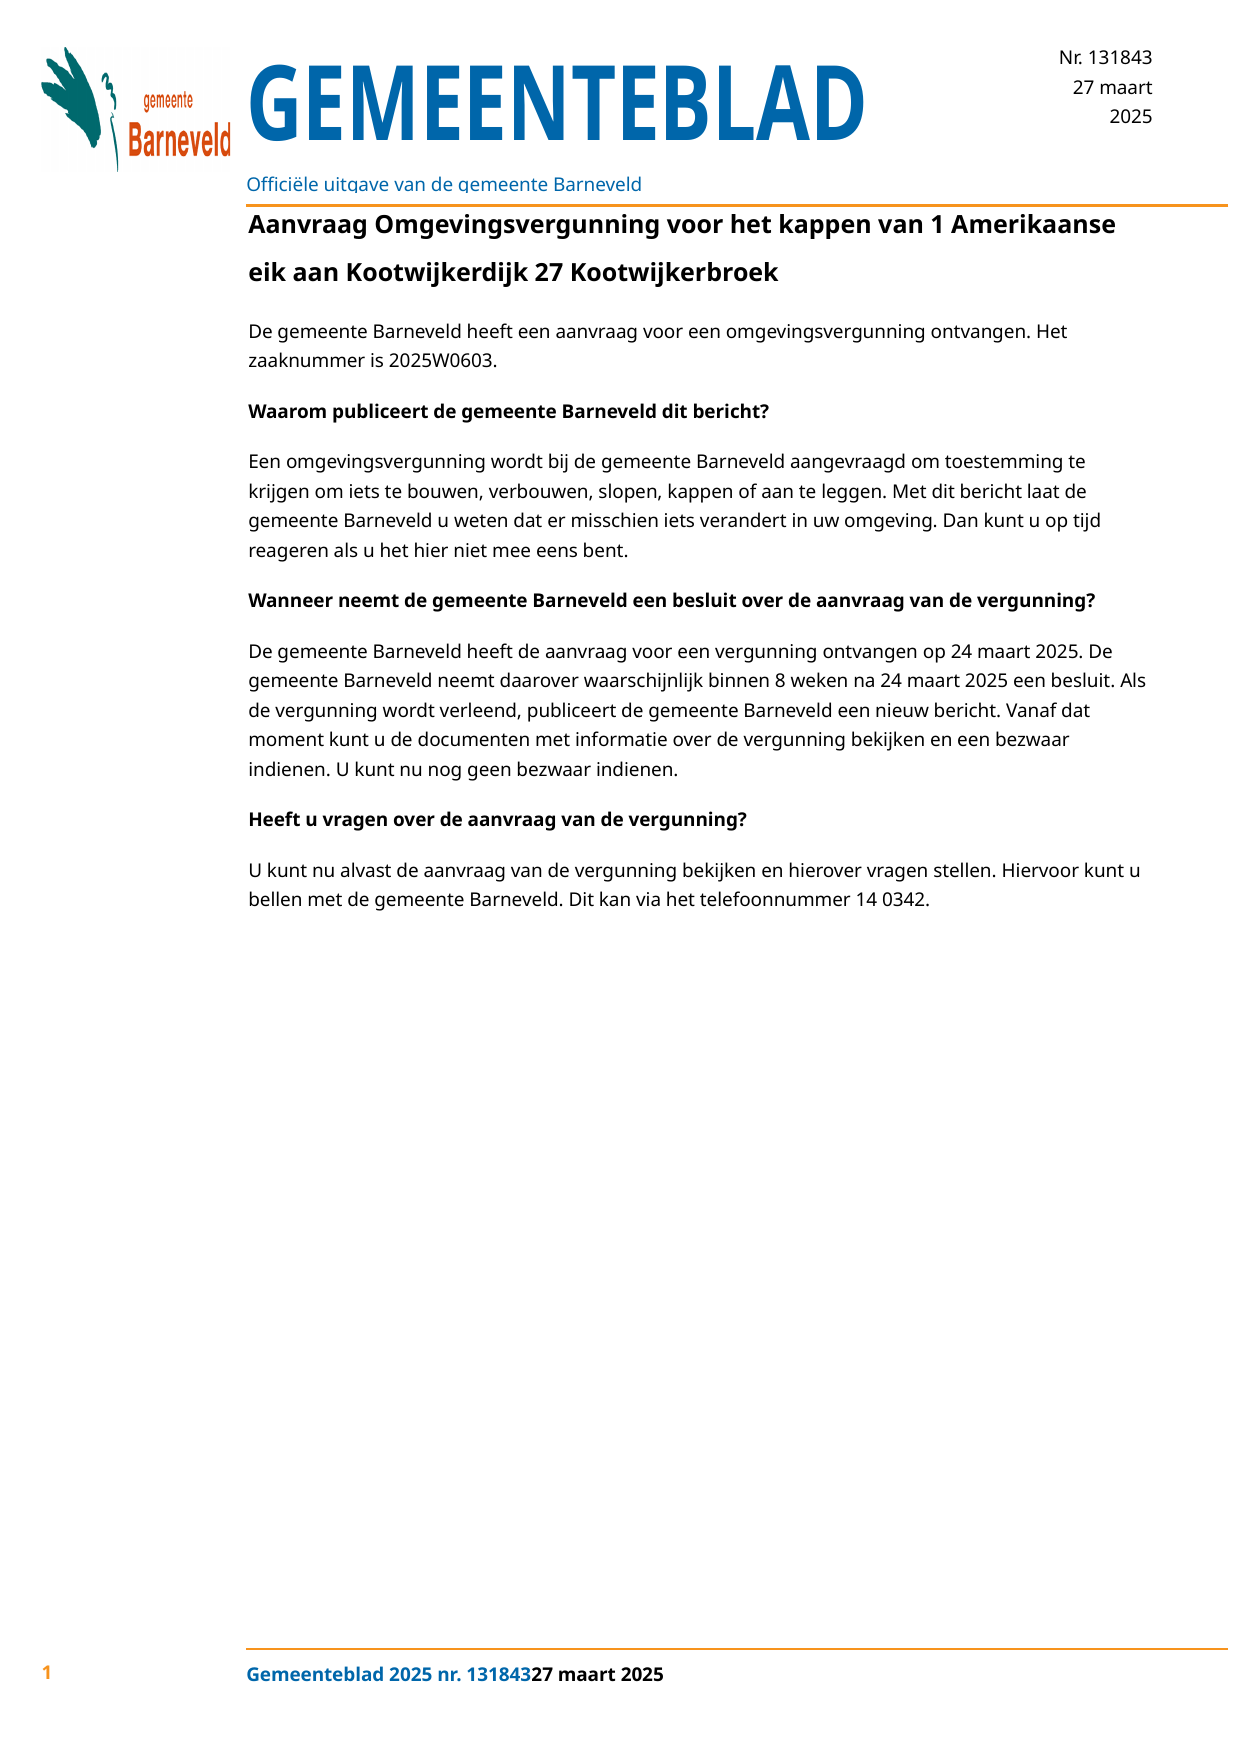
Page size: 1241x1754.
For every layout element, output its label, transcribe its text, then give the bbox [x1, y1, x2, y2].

text Waarom publiceert de gemeente Barneveld dit bericht? [248, 398, 1152, 424]
picture [41, 47, 231, 172]
text Wanneer neemt de gemeente Barneveld een besluit over de aanvraag van de vergunning? [248, 587, 1152, 613]
text Heeft u vragen over de aanvraag van de vergunning? [248, 807, 1152, 832]
text Aanvraag Omgevingsvergunning voor het kappen van 1 Amerikaanse eik aan Kootwijkerdijk 27 Kootwijkerbroek [248, 207, 1152, 288]
text De gemeente Barneveld heeft een aanvraag voor een omgevingsvergunning ontvangen. Het zaaknummer is 2025W0603. [248, 318, 1152, 373]
text Een omgevingsvergunning wordt bij de gemeente Barneveld aangevraagd om toestemming te krijgen om iets te bouwen, verbouwen, slopen, kappen of aan te leggen. Met dit bericht laat de gemeente Barneveld u weten dat er misschien iets verandert in uw omgeving. Dan kunt u op tijd reageren als u het hier niet mee eens bent. [248, 448, 1152, 563]
text U kunt nu alvast de aanvraag van de vergunning bekijken en hierover vragen stellen. Hiervoor kunt u bellen met de gemeente Barneveld. Dit kan via het telefoonnummer 14 0342. [248, 857, 1152, 912]
text De gemeente Barneveld heeft de aanvraag voor een vergunning ontvangen op 24 maart 2025. De gemeente Barneveld neemt daarover waarschijnlijk binnen 8 weken na 24 maart 2025 een besluit. Als de vergunning wordt verleend, publiceert de gemeente Barneveld een nieuw bericht. Vanaf dat moment kunt u de documenten met informatie over de vergunning bekijken en een bezwaar indienen. U kunt nu nog geen bezwaar indienen. [248, 638, 1152, 782]
